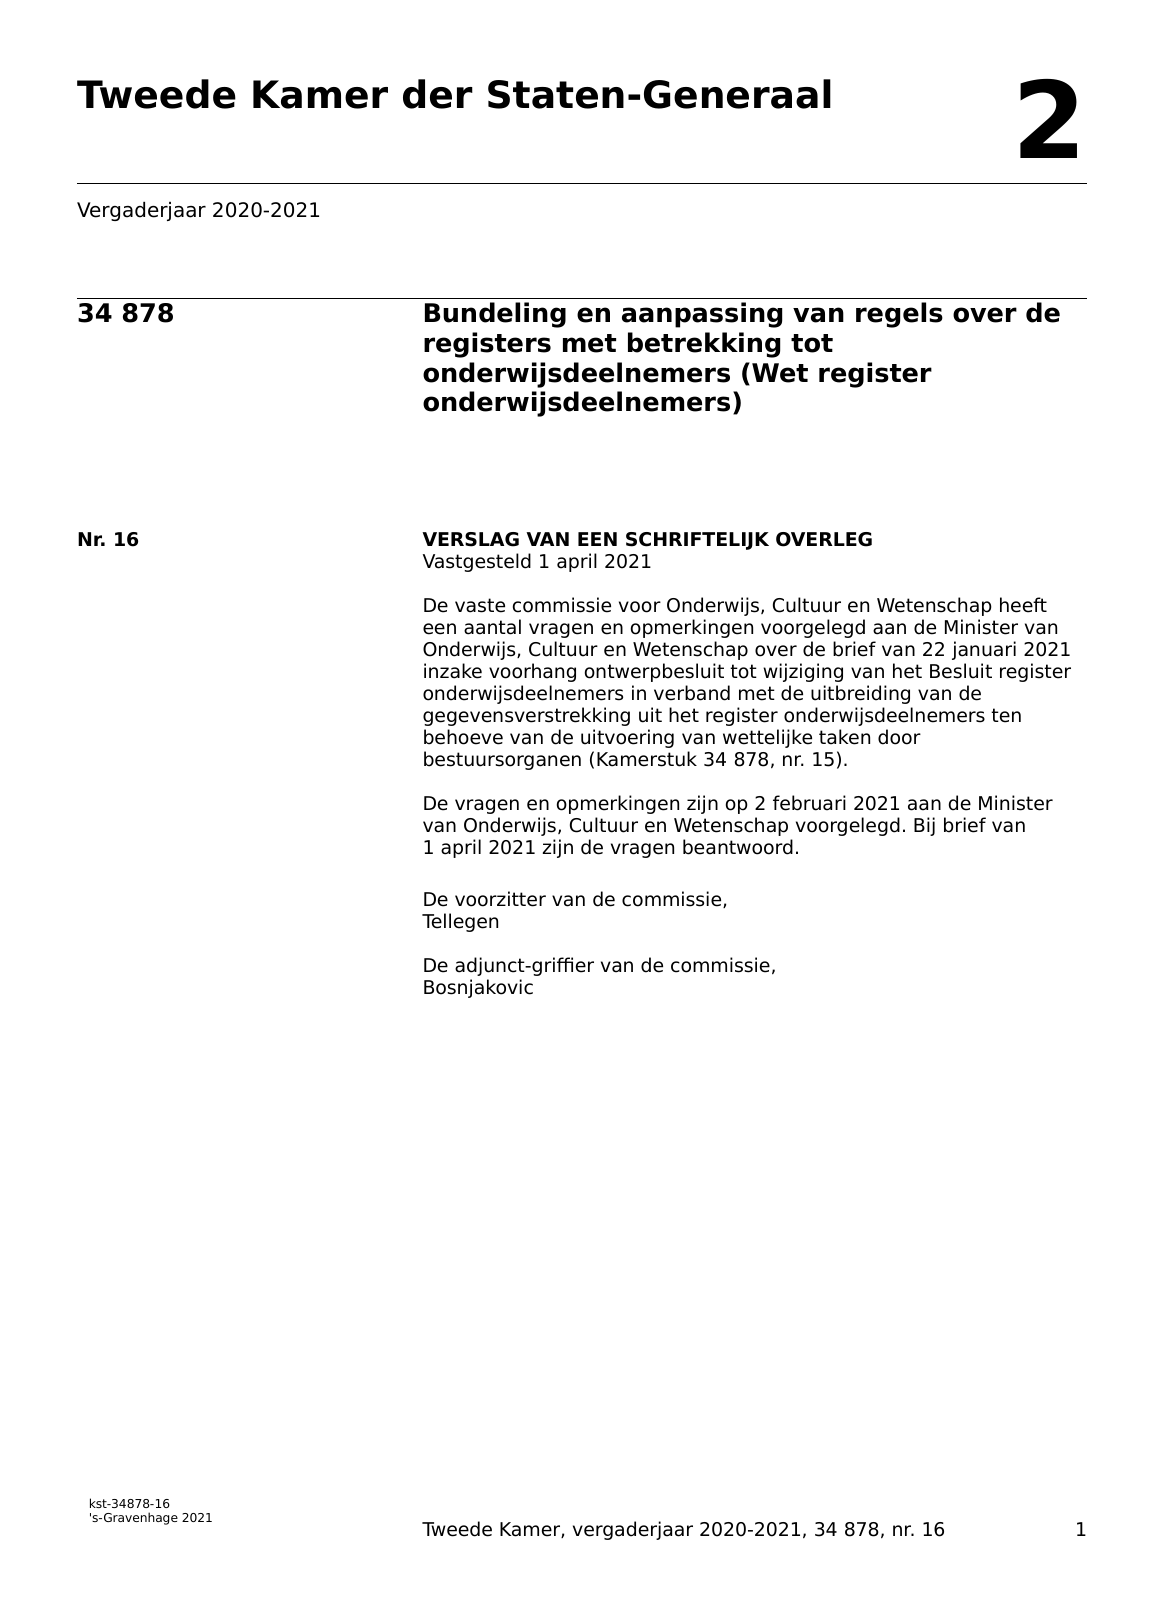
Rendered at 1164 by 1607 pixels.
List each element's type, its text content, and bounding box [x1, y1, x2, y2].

text De vaste commissie voor Onderwijs, Cultuur en Wetenschap heeft een aantal vragen en opmerkingen voorgelegd aan de Minister van Onderwijs, Cultuur en Wetenschap over de brief van 22 januari 2021 inzake voorhang ontwerpbesluit tot wijziging van het Besluit register onderwijsdeelnemers in verband met de uitbreiding van de gegevensverstrekking uit het register onderwijsdeelnemers ten behoeve van de uitvoering van wettelijke taken door bestuursorganen (Kamerstuk 34 878, nr. 15). [422, 595, 1087, 771]
text kst-34878-16 [88, 1497, 323, 1511]
table_cell Vergaderjaar 2020-2021 [77, 184, 1087, 298]
table_header 2 [886, 59, 1087, 183]
table_header Tweede Kamer der Staten-Generaal [77, 59, 886, 183]
subtitle Nr. 16 VERSLAG VAN EEN SCHRIFTELIJK OVERLEG [77, 529, 1087, 551]
text 's-Gravenhage 2021 [88, 1511, 323, 1525]
text De vragen en opmerkingen zijn op 2 februari 2021 aan de Minister van Onderwijs, Cultuur en Wetenschap voorgelegd. Bij brief van 1 april 2021 zijn de vragen beantwoord. [422, 793, 1087, 859]
subtitle 34 878 Bundeling en aanpassing van regels over de registers met betrekking tot onderwijsdeelnemers (Wet register onderwijsdeelnemers) [77, 299, 1087, 418]
text De voorzitter van de commissie, Tellegen [422, 889, 1087, 933]
text De adjunct-griffier van de commissie, Bosnjakovic [422, 955, 1087, 999]
text Vastgesteld 1 april 2021 [422, 551, 1087, 573]
